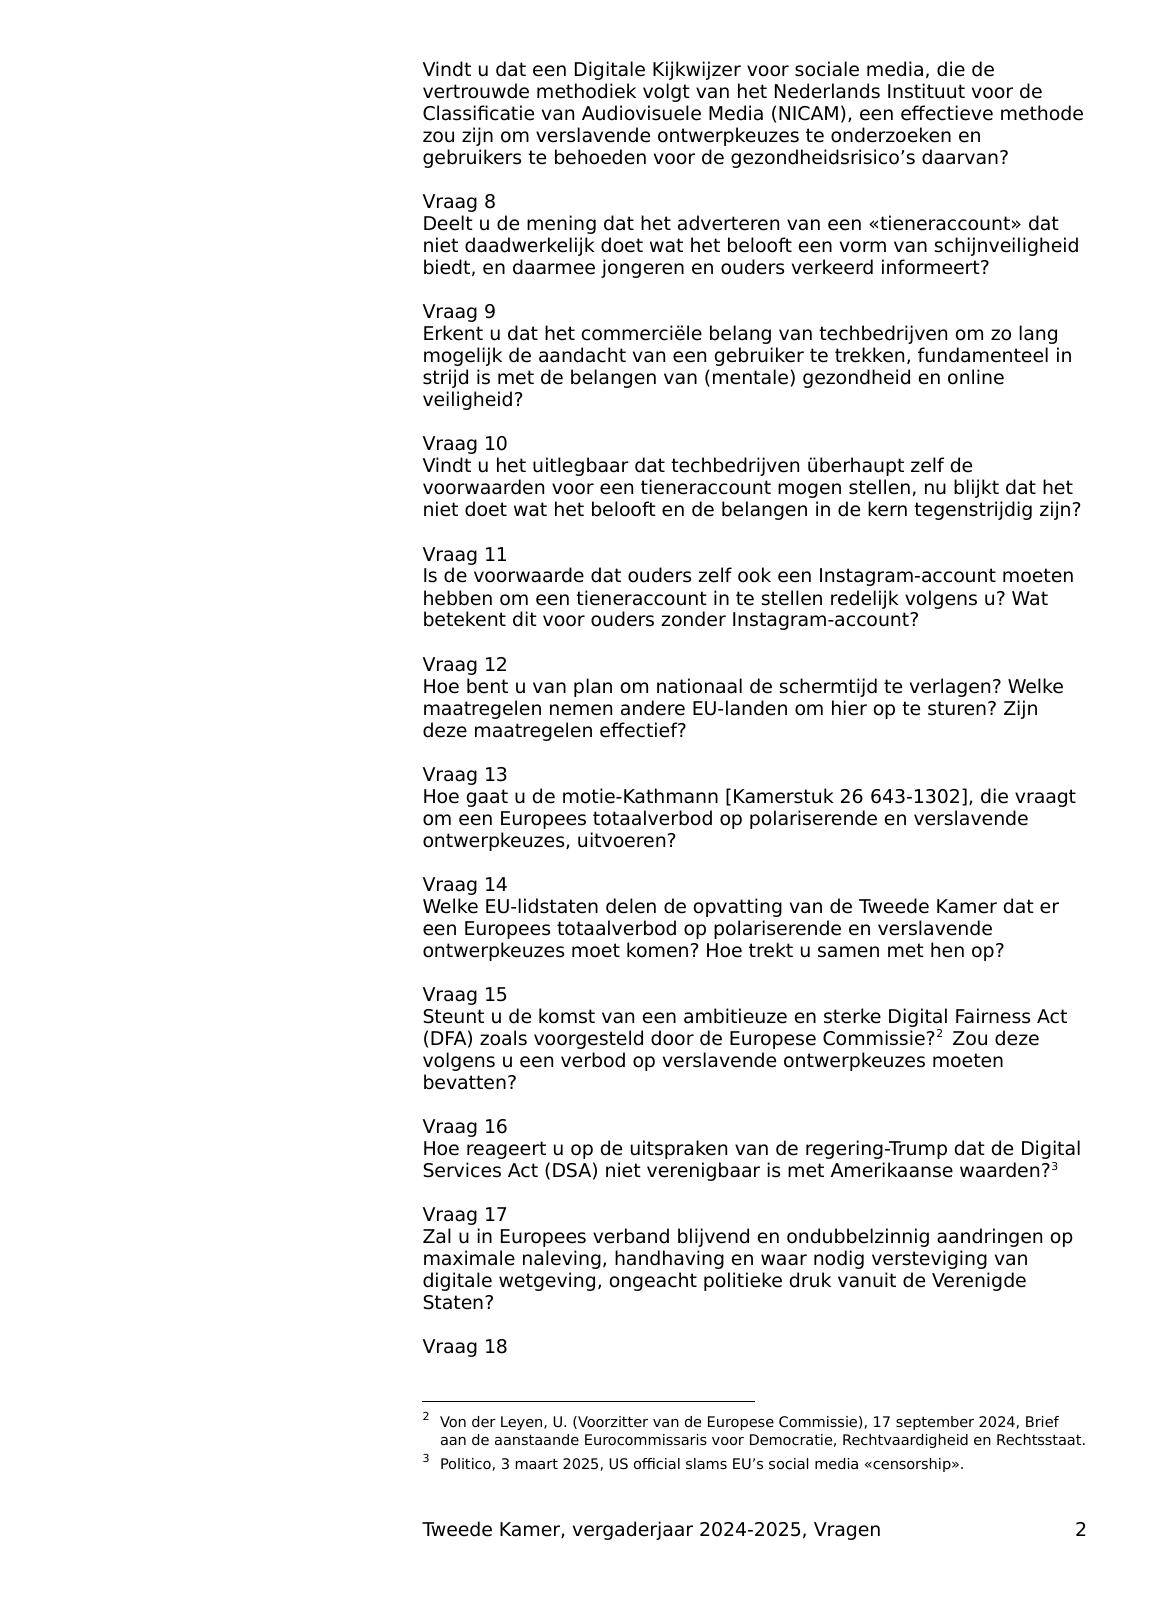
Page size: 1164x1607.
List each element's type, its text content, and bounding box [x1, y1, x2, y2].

text Vindt u het uitlegbaar dat techbedrijven überhaupt zelf de voorwaarden voor een tieneraccount mogen stellen, nu blijkt dat het niet doet wat het belooft en de belangen in de kern tegenstrijdig zijn? [422, 455, 1087, 521]
text Hoe reageert u op de uitspraken van de regering-Trump dat de Digital Services Act (DSA) niet verenigbaar is met Amerikaanse waarden? [422, 1138, 1087, 1182]
text Vindt u dat een Digitale Kijkwijzer voor sociale media, die de vertrouwde methodiek volgt van het Nederlands Instituut voor de Classificatie van Audiovisuele Media (NICAM), een effectieve methode zou zijn om verslavende ontwerpkeuzes te onderzoeken en gebruikers te behoeden voor de gezondheidsrisico’s daarvan? [422, 59, 1087, 169]
text Politico, 3 maart 2025, US official slams EU’s social media «censorship». [422, 1452, 1087, 1474]
text Erkent u dat het commerciële belang van techbedrijven om zo lang mogelijk de aandacht van een gebruiker te trekken, fundamenteel in strijd is met de belangen van (mentale) gezondheid en online veiligheid? [422, 323, 1087, 411]
text Vraag 10 [422, 433, 1087, 455]
text Steunt u de komst van een ambitieuze en sterke Digital Fairness Act (DFA) zoals voorgesteld door de Europese Commissie? Zou deze volgens u een verbod op verslavende ontwerpkeuzes moeten bevatten? [422, 1006, 1087, 1094]
text Welke EU-lidstaten delen de opvatting van de Tweede Kamer dat er een Europees totaalverbod op polariserende en verslavende ontwerpkeuzes moet komen? Hoe trekt u samen met hen op? [422, 896, 1087, 962]
text Vraag 8 [422, 191, 1087, 213]
text Vraag 13 [422, 764, 1087, 786]
text Hoe bent u van plan om nationaal de schermtijd te verlagen? Welke maatregelen nemen andere EU-landen om hier op te sturen? Zijn deze maatregelen effectief? [422, 676, 1087, 741]
text Vraag 16 [422, 1116, 1087, 1138]
text Von der Leyen, U. (Voorzitter van de Europese Commissie), 17 september 2024, Brief aan de aanstaande Eurocommissaris voor Democratie, Rechtvaardigheid en Rechtsstaat. [422, 1410, 1087, 1449]
text Vraag 14 [422, 874, 1087, 896]
text Vraag 11 [422, 543, 1087, 565]
text Deelt u de mening dat het adverteren van een «tieneraccount» dat niet daadwerkelijk doet wat het belooft een vorm van schijnveiligheid biedt, en daarmee jongeren en ouders verkeerd informeert? [422, 213, 1087, 279]
text Vraag 15 [422, 984, 1087, 1006]
text Zal u in Europees verband blijvend en ondubbelzinnig aandringen op maximale naleving, handhaving en waar nodig versteviging van digitale wetgeving, ongeacht politieke druk vanuit de Verenigde Staten? [422, 1226, 1087, 1314]
text Vraag 12 [422, 653, 1087, 676]
text Vraag 9 [422, 301, 1087, 323]
text Vraag 17 [422, 1204, 1087, 1226]
text Hoe gaat u de motie-Kathmann [Kamerstuk 26 643-1302], die vraagt om een Europees totaalverbod op polariserende en verslavende ontwerpkeuzes, uitvoeren? [422, 786, 1087, 852]
text Is de voorwaarde dat ouders zelf ook een Instagram-account moeten hebben om een tieneraccount in te stellen redelijk volgens u? Wat betekent dit voor ouders zonder Instagram-account? [422, 565, 1087, 631]
text Vraag 18 [422, 1336, 1087, 1358]
